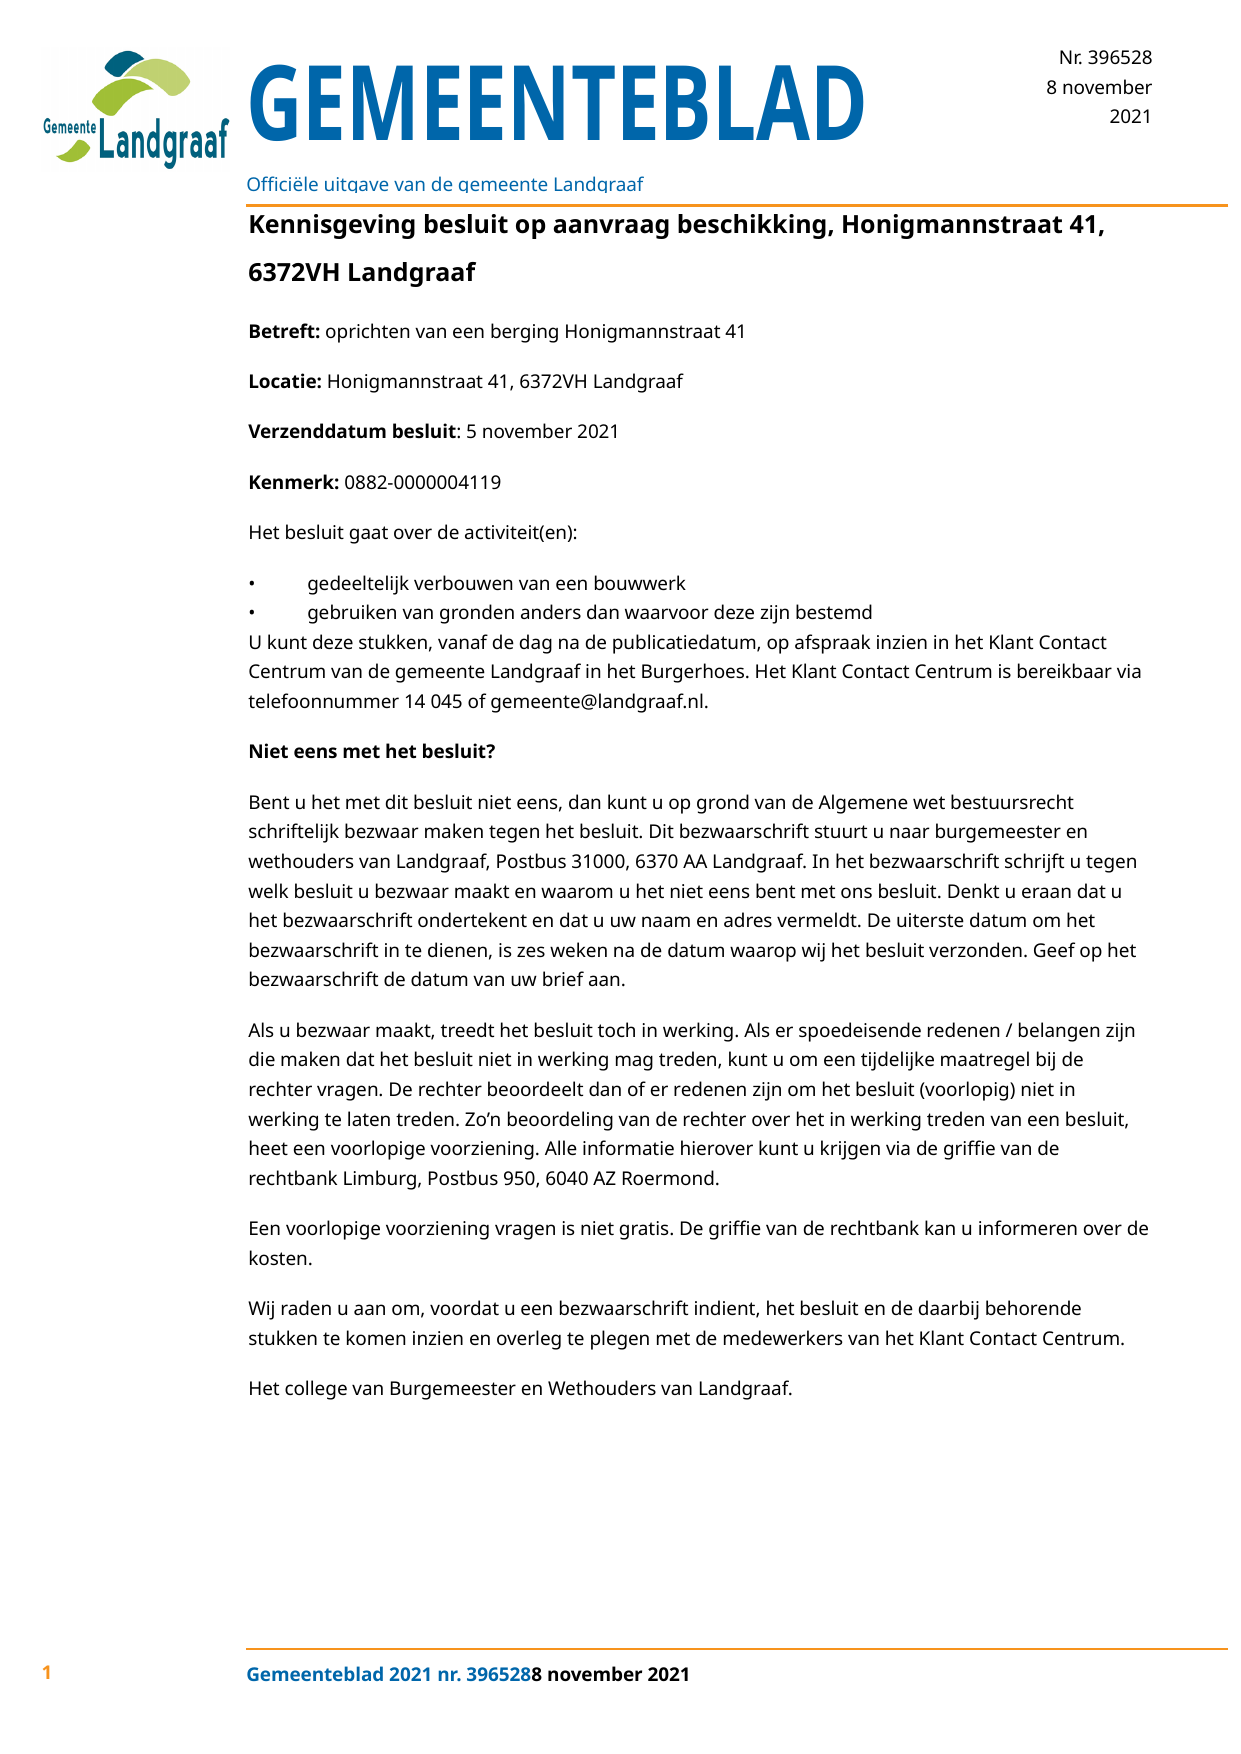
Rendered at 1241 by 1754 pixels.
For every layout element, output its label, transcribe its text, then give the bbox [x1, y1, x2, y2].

list gebruiken van gronden anders dan waarvoor deze zijn bestemd [248, 599, 1152, 625]
text Kenmerk: 0882-0000004119 [248, 469, 1152, 495]
text Verzenddatum besluit: 5 november 2021 [248, 419, 1152, 444]
text Kennisgeving besluit op aanvraag beschikking, Honigmannstraat 41, 6372VH Landgraaf [248, 207, 1152, 288]
text Het besluit gaat over de activiteit(en): [248, 519, 1152, 545]
text Betreft: oprichten van een berging Honigmannstraat 41 [248, 318, 1152, 344]
text Het college van Burgemeester en Wethouders van Landgraaf. [248, 1375, 1152, 1401]
text Locatie: Honigmannstraat 41, 6372VH Landgraaf [248, 368, 1152, 394]
list gedeeltelijk verbouwen van een bouwwerk [248, 570, 1152, 596]
picture [41, 47, 231, 172]
text Een voorlopige voorziening vragen is niet gratis. De griffie van de rechtbank kan u informeren over de kosten. [248, 1215, 1152, 1271]
text Als u bezwaar maakt, treedt het besluit toch in werking. Als er spoedeisende redenen / belangen zijn die maken dat het besluit niet in werking mag treden, kunt u om een tijdelijke maatregel bij de rechter vragen. De rechter beoordeelt dan of er redenen zijn om het besluit (voorlopig) niet in werking te laten treden. Zo’n beoordeling van de rechter over het in werking treden van een besluit, heet een voorlopige voorziening. Alle informatie hierover kunt u krijgen via de griffie van de rechtbank Limburg, Postbus 950, 6040 AZ Roermond. [248, 1017, 1152, 1191]
text Bent u het met dit besluit niet eens, dan kunt u op grond van de Algemene wet bestuursrecht schriftelijk bezwaar maken tegen het besluit. Dit bezwaarschrift stuurt u naar burgemeester en wethouders van Landgraaf, Postbus 31000, 6370 AA Landgraaf. In het bezwaarschrift schrijft u tegen welk besluit u bezwaar maakt en waarom u het niet eens bent met ons besluit. Denkt u eraan dat u het bezwaarschrift ondertekent en dat u uw naam en adres vermeldt. De uiterste datum om het bezwaarschrift in te dienen, is zes weken na de datum waarop wij het besluit verzonden. Geef op het bezwaarschrift de datum van uw brief aan. [248, 789, 1152, 992]
text Niet eens met het besluit? [248, 739, 1152, 764]
text Wij raden u aan om, voordat u een bezwaarschrift indient, het besluit en de daarbij behorende stukken te komen inzien en overleg te plegen met de medewerkers van het Klant Contact Centrum. [248, 1295, 1152, 1351]
text U kunt deze stukken, vanaf de dag na de publicatiedatum, op afspraak inzien in het Klant Contact Centrum van de gemeente Landgraaf in het Burgerhoes. Het Klant Contact Centrum is bereikbaar via telefoonnummer 14 045 of gemeente@landgraaf.nl. [248, 629, 1152, 714]
